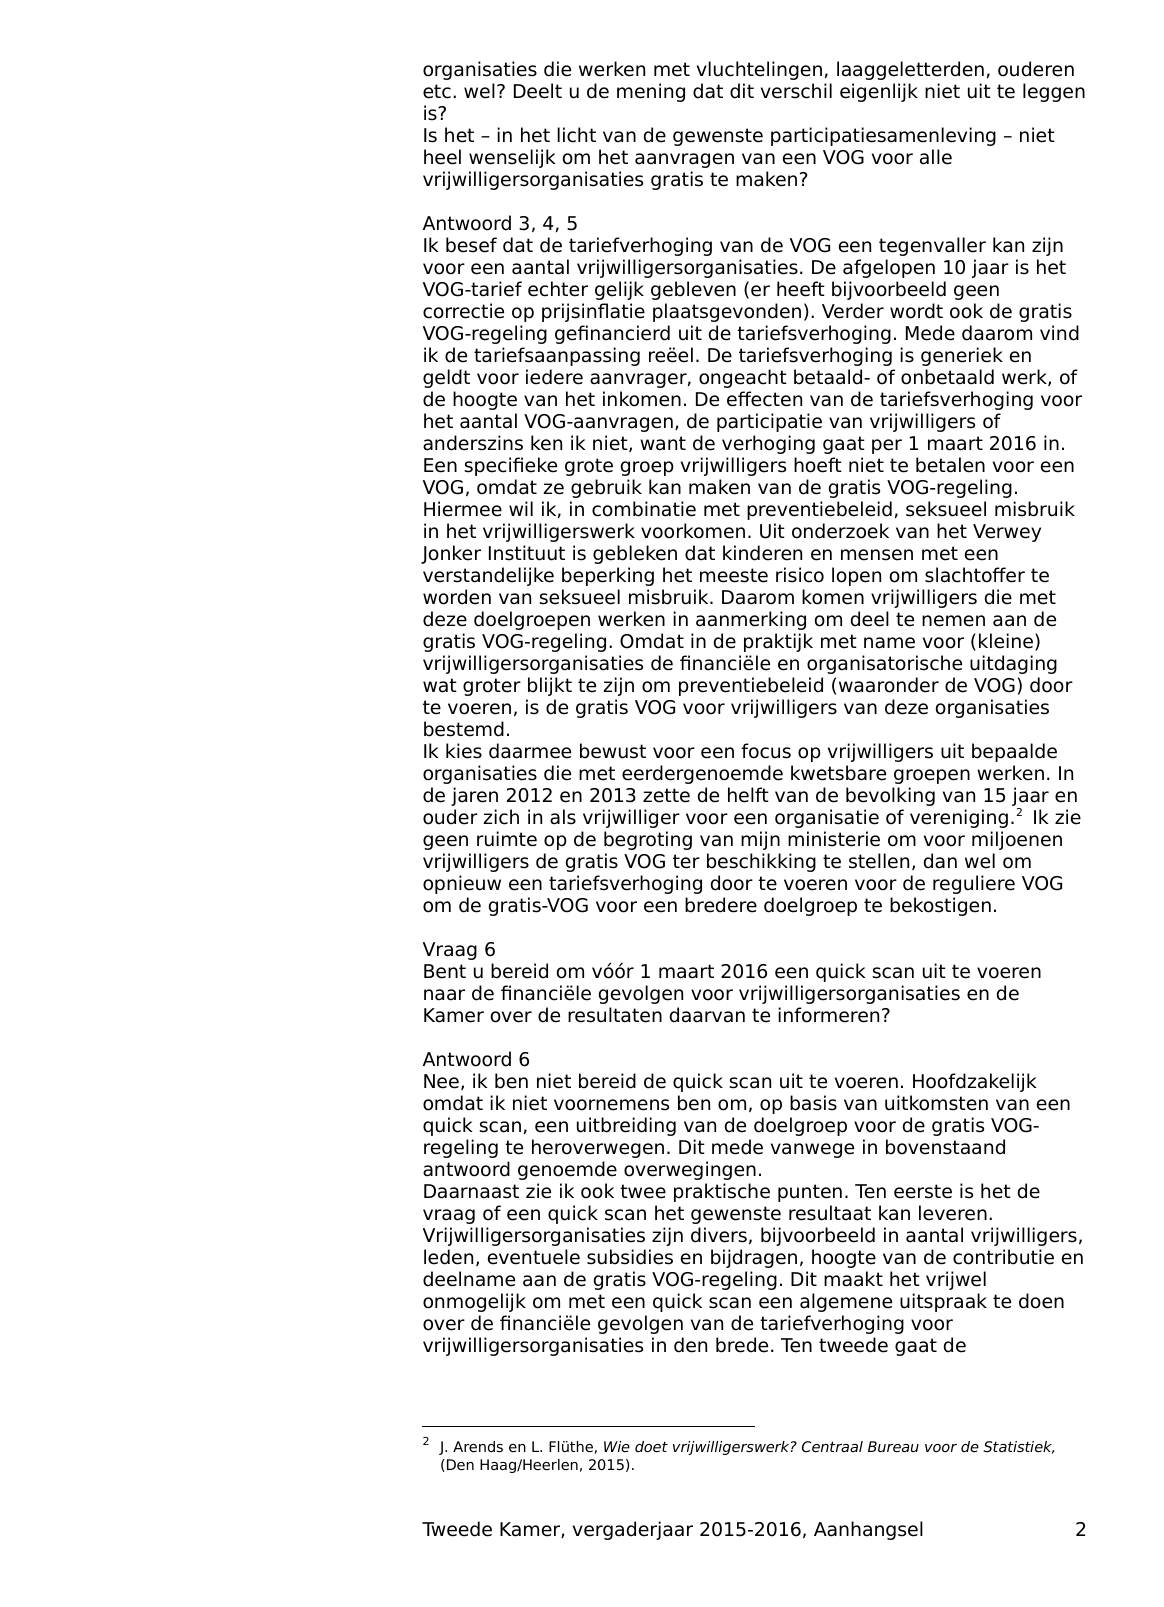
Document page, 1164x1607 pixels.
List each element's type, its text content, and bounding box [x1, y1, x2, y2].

text Vraag 6 [422, 939, 1087, 961]
text Een specifieke grote groep vrijwilligers hoeft niet te betalen voor een VOG, omdat ze gebruik kan maken van de gratis VOG-regeling. Hiermee wil ik, in combinatie met preventiebeleid, seksueel misbruik in het vrijwilligerswerk voorkomen. Uit onderzoek van het Verwey Jonker Instituut is gebleken dat kinderen en mensen met een verstandelijke beperking het meeste risico lopen om slachtoffer te worden van seksueel misbruik. Daarom komen vrijwilligers die met deze doelgroepen werken in aanmerking om deel te nemen aan de gratis VOG-regeling. Omdat in de praktijk met name voor (kleine) vrijwilligersorganisaties de financiële en organisatorische uitdaging wat groter blijkt te zijn om preventiebeleid (waaronder de VOG) door te voeren, is de gratis VOG voor vrijwilligers van deze organisaties bestemd. [422, 455, 1087, 741]
text Is het – in het licht van de gewenste participatiesamenleving – niet heel wenselijk om het aanvragen van een VOG voor alle vrijwilligersorganisaties gratis te maken? [422, 125, 1087, 191]
text organisaties die werken met vluchtelingen, laaggeletterden, ouderen etc. wel? Deelt u de mening dat dit verschil eigenlijk niet uit te leggen is? [422, 59, 1087, 125]
text Ik kies daarmee bewust voor een focus op vrijwilligers uit bepaalde organisaties die met eerdergenoemde kwetsbare groepen werken. In de jaren 2012 en 2013 zette de helft van de bevolking van 15 jaar en ouder zich in als vrijwilliger voor een organisatie of vereniging. Ik zie geen ruimte op de begroting van mijn ministerie om voor miljoenen vrijwilligers de gratis VOG ter beschikking te stellen, dan wel om opnieuw een tariefsverhoging door te voeren voor de reguliere VOG om de gratis-VOG voor een bredere doelgroep te bekostigen. [422, 741, 1087, 916]
text Ik besef dat de tariefverhoging van de VOG een tegenvaller kan zijn voor een aantal vrijwilligersorganisaties. De afgelopen 10 jaar is het VOG-tarief echter gelijk gebleven (er heeft bijvoorbeeld geen correctie op prijsinflatie plaatsgevonden). Verder wordt ook de gratis VOG-regeling gefinancierd uit de tariefsverhoging. Mede daarom vind ik de tariefsaanpassing reëel. De tariefsverhoging is generiek en geldt voor iedere aanvrager, ongeacht betaald- of onbetaald werk, of de hoogte van het inkomen. De effecten van de tariefsverhoging voor het aantal VOG-aanvragen, de participatie van vrijwilligers of anderszins ken ik niet, want de verhoging gaat per 1 maart 2016 in. [422, 235, 1087, 455]
text Bent u bereid om vóór 1 maart 2016 een quick scan uit te voeren naar de financiële gevolgen voor vrijwilligersorganisaties en de Kamer over de resultaten daarvan te informeren? [422, 961, 1087, 1027]
text J. Arends en L. Flüthe, Wie doet vrijwilligerswerk? Centraal Bureau voor de Statistiek, (Den Haag/Heerlen, 2015). [422, 1435, 1087, 1474]
text Antwoord 6 [422, 1049, 1087, 1071]
text Nee, ik ben niet bereid de quick scan uit te voeren. Hoofdzakelijk omdat ik niet voornemens ben om, op basis van uitkomsten van een quick scan, een uitbreiding van de doelgroep voor de gratis VOG-regeling te heroverwegen. Dit mede vanwege in bovenstaand antwoord genoemde overwegingen. [422, 1071, 1087, 1181]
text Antwoord 3, 4, 5 [422, 213, 1087, 235]
text Daarnaast zie ik ook twee praktische punten. Ten eerste is het de vraag of een quick scan het gewenste resultaat kan leveren. Vrijwilligersorganisaties zijn divers, bijvoorbeeld in aantal vrijwilligers, leden, eventuele subsidies en bijdragen, hoogte van de contributie en deelname aan de gratis VOG-regeling. Dit maakt het vrijwel onmogelijk om met een quick scan een algemene uitspraak te doen over de financiële gevolgen van de tariefverhoging voor vrijwilligersorganisaties in den brede. Ten tweede gaat de [422, 1181, 1087, 1356]
